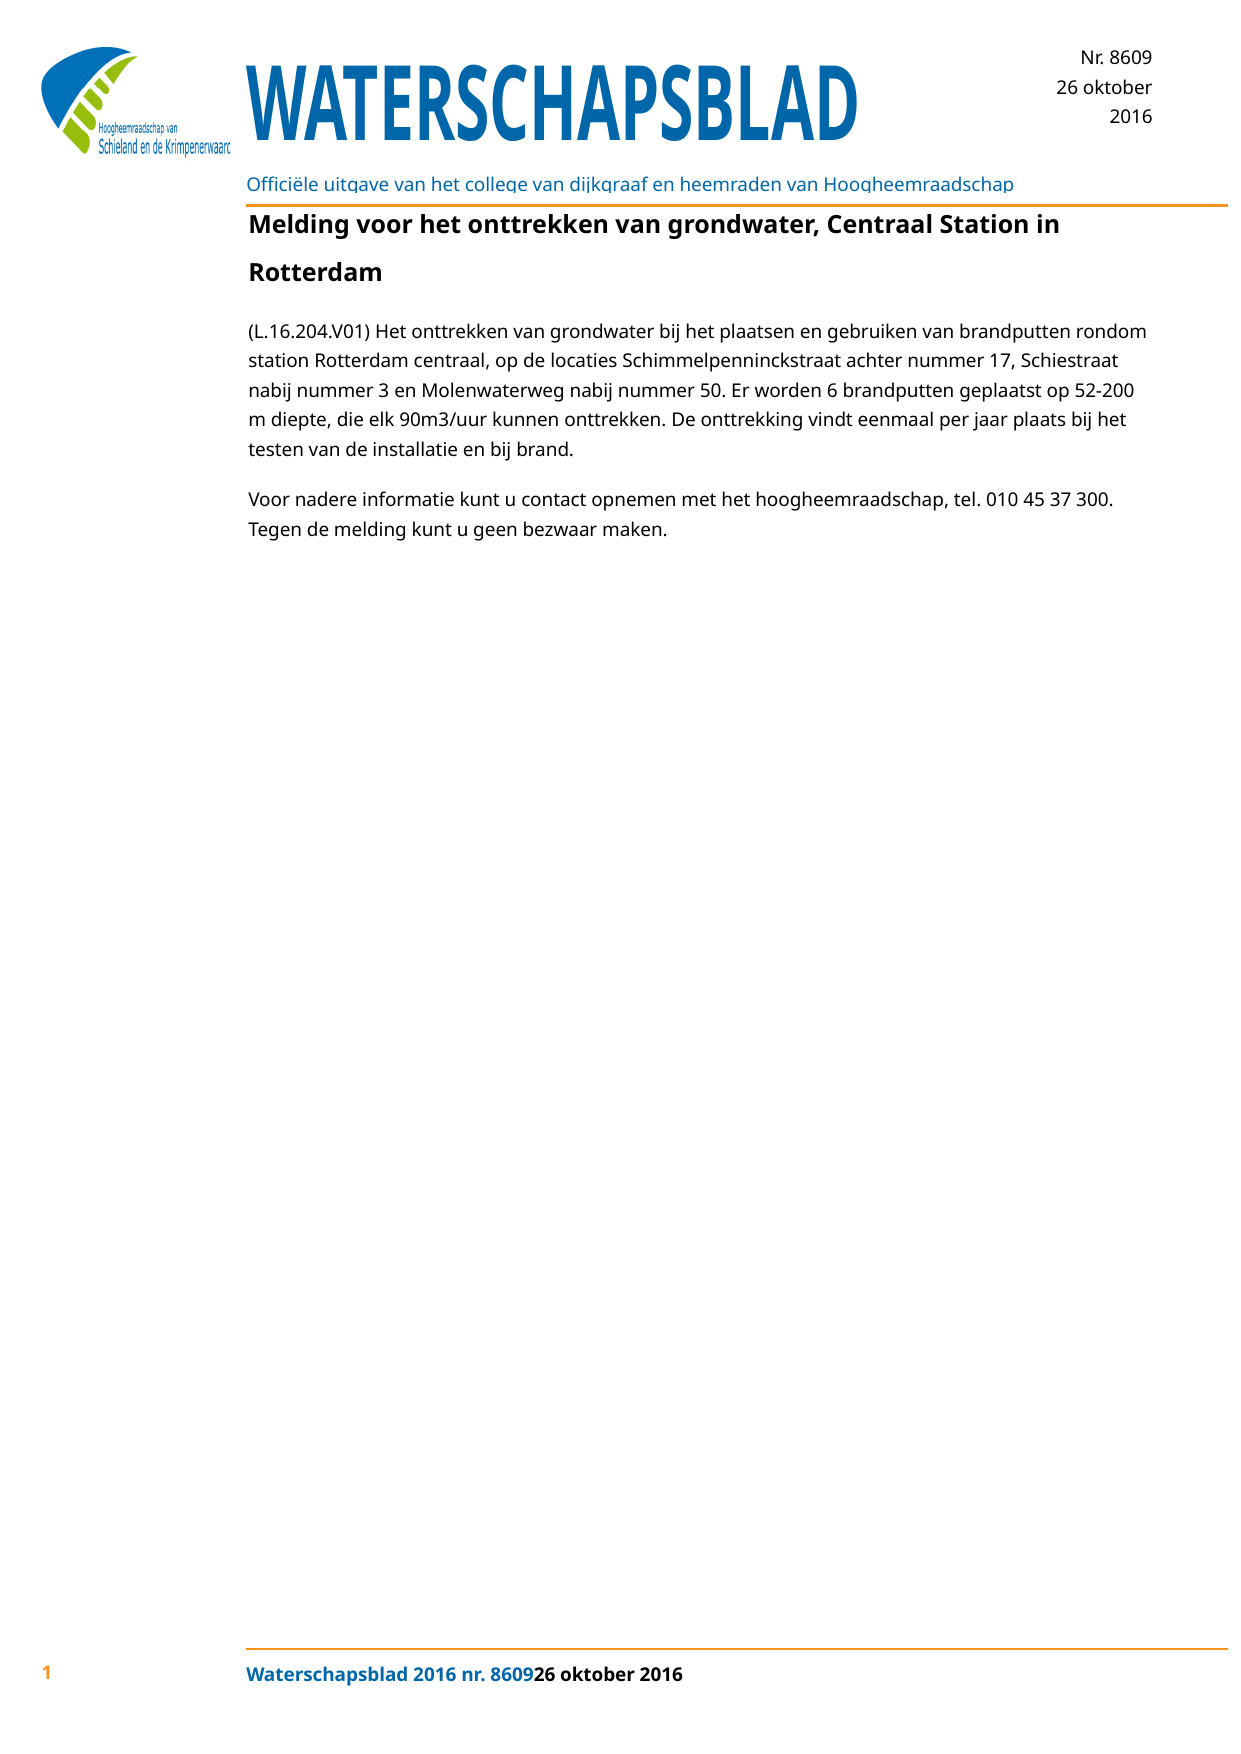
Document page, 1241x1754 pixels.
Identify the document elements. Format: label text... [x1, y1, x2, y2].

text (L.16.204.V01) Het onttrekken van grondwater bij het plaatsen en gebruiken van brandputten rondom station Rotterdam centraal, op de locaties Schimmelpenninckstraat achter nummer 17, Schiestraat nabij nummer 3 en Molenwaterweg nabij nummer 50. Er worden 6 brandputten geplaatst op 52-200 m diepte, die elk 90m3/uur kunnen onttrekken. De onttrekking vindt eenmaal per jaar plaats bij het testen van de installatie en bij brand. [248, 318, 1152, 462]
text Melding voor het onttrekken van grondwater, Centraal Station in Rotterdam [248, 207, 1152, 288]
picture [41, 47, 231, 172]
text Voor nadere informatie kunt u contact opnemen met het hoogheemraadschap, tel. 010 45 37 300. Tegen de melding kunt u geen bezwaar maken. [248, 487, 1152, 542]
